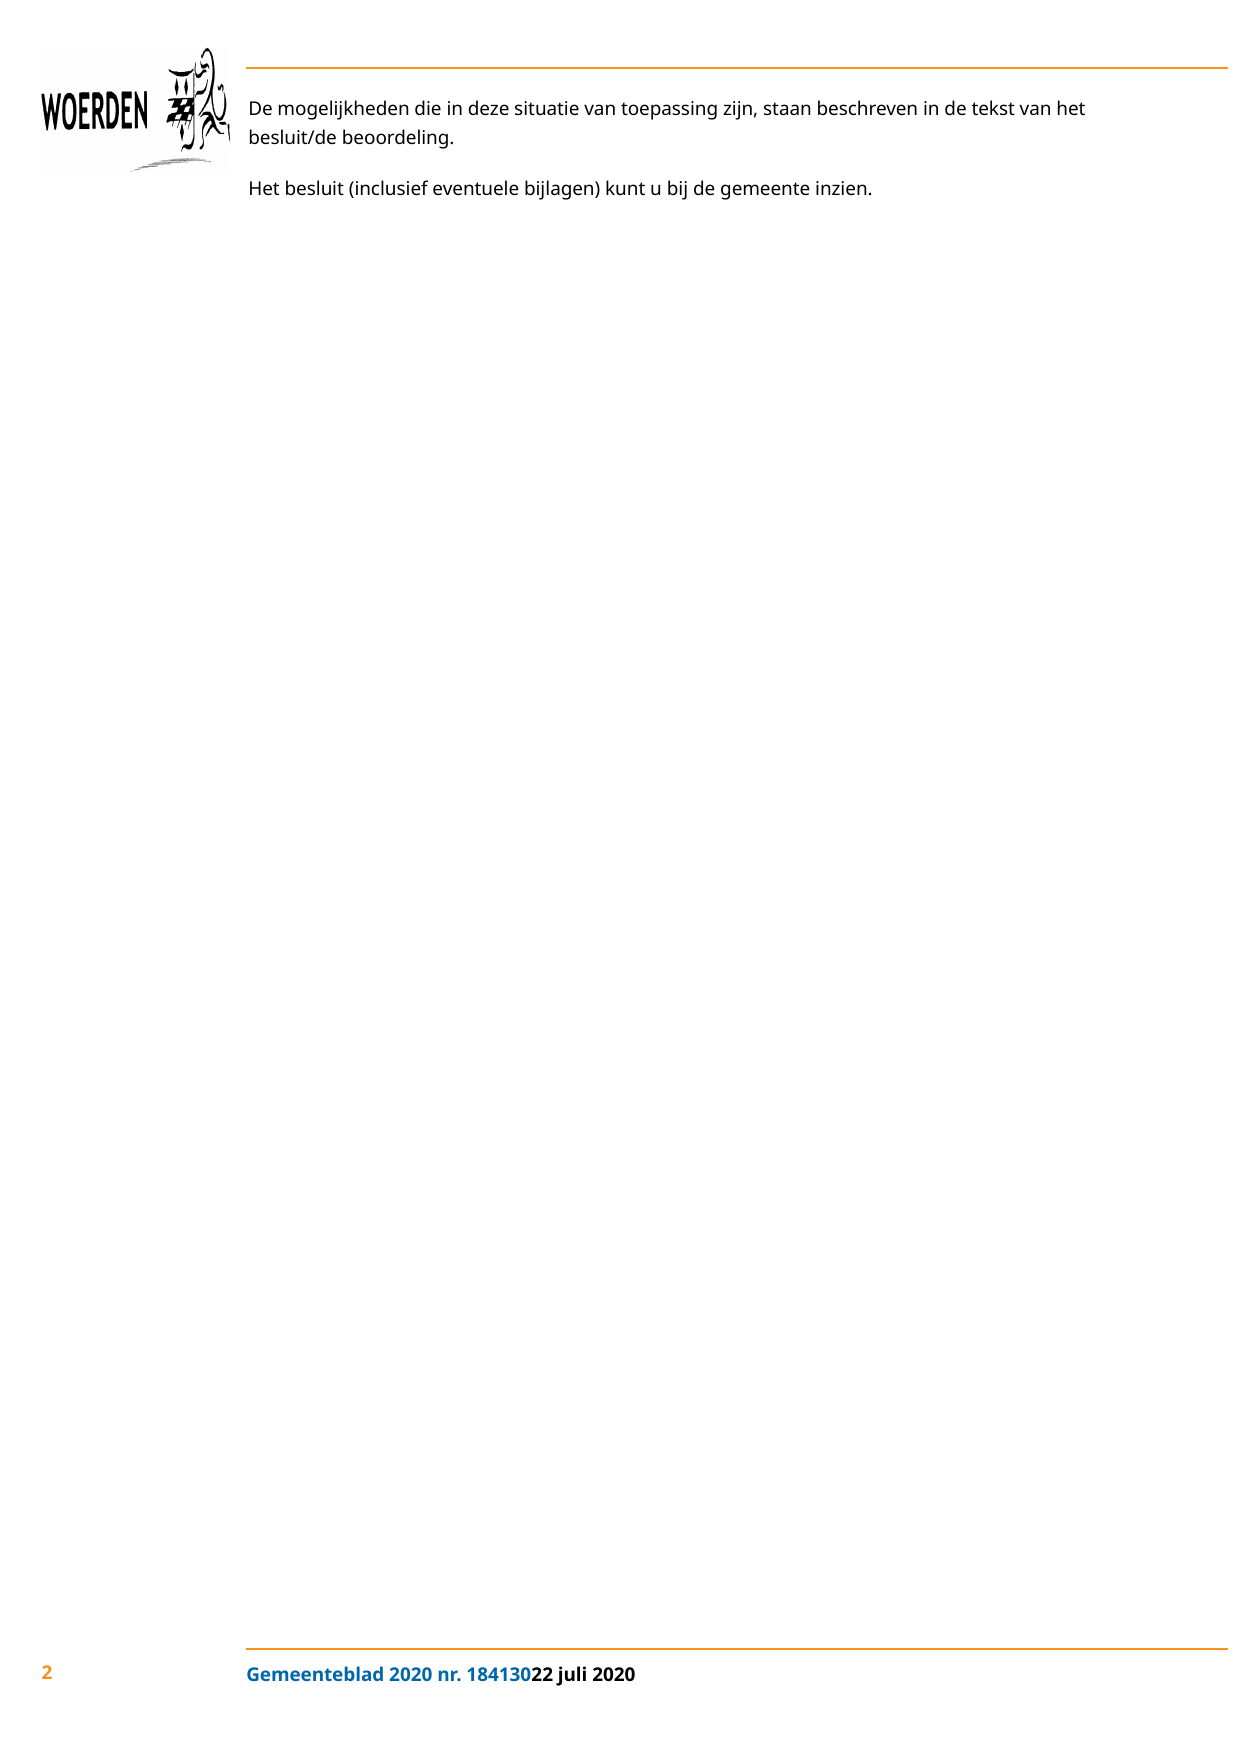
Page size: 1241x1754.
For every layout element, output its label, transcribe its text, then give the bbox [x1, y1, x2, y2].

text Het besluit (inclusief eventuele bijlagen) kunt u bij de gemeente inzien. [248, 175, 1152, 201]
picture [41, 47, 231, 172]
text De mogelijkheden die in deze situatie van toepassing zijn, staan beschreven in de tekst van het besluit/de beoordeling. [248, 95, 1152, 150]
